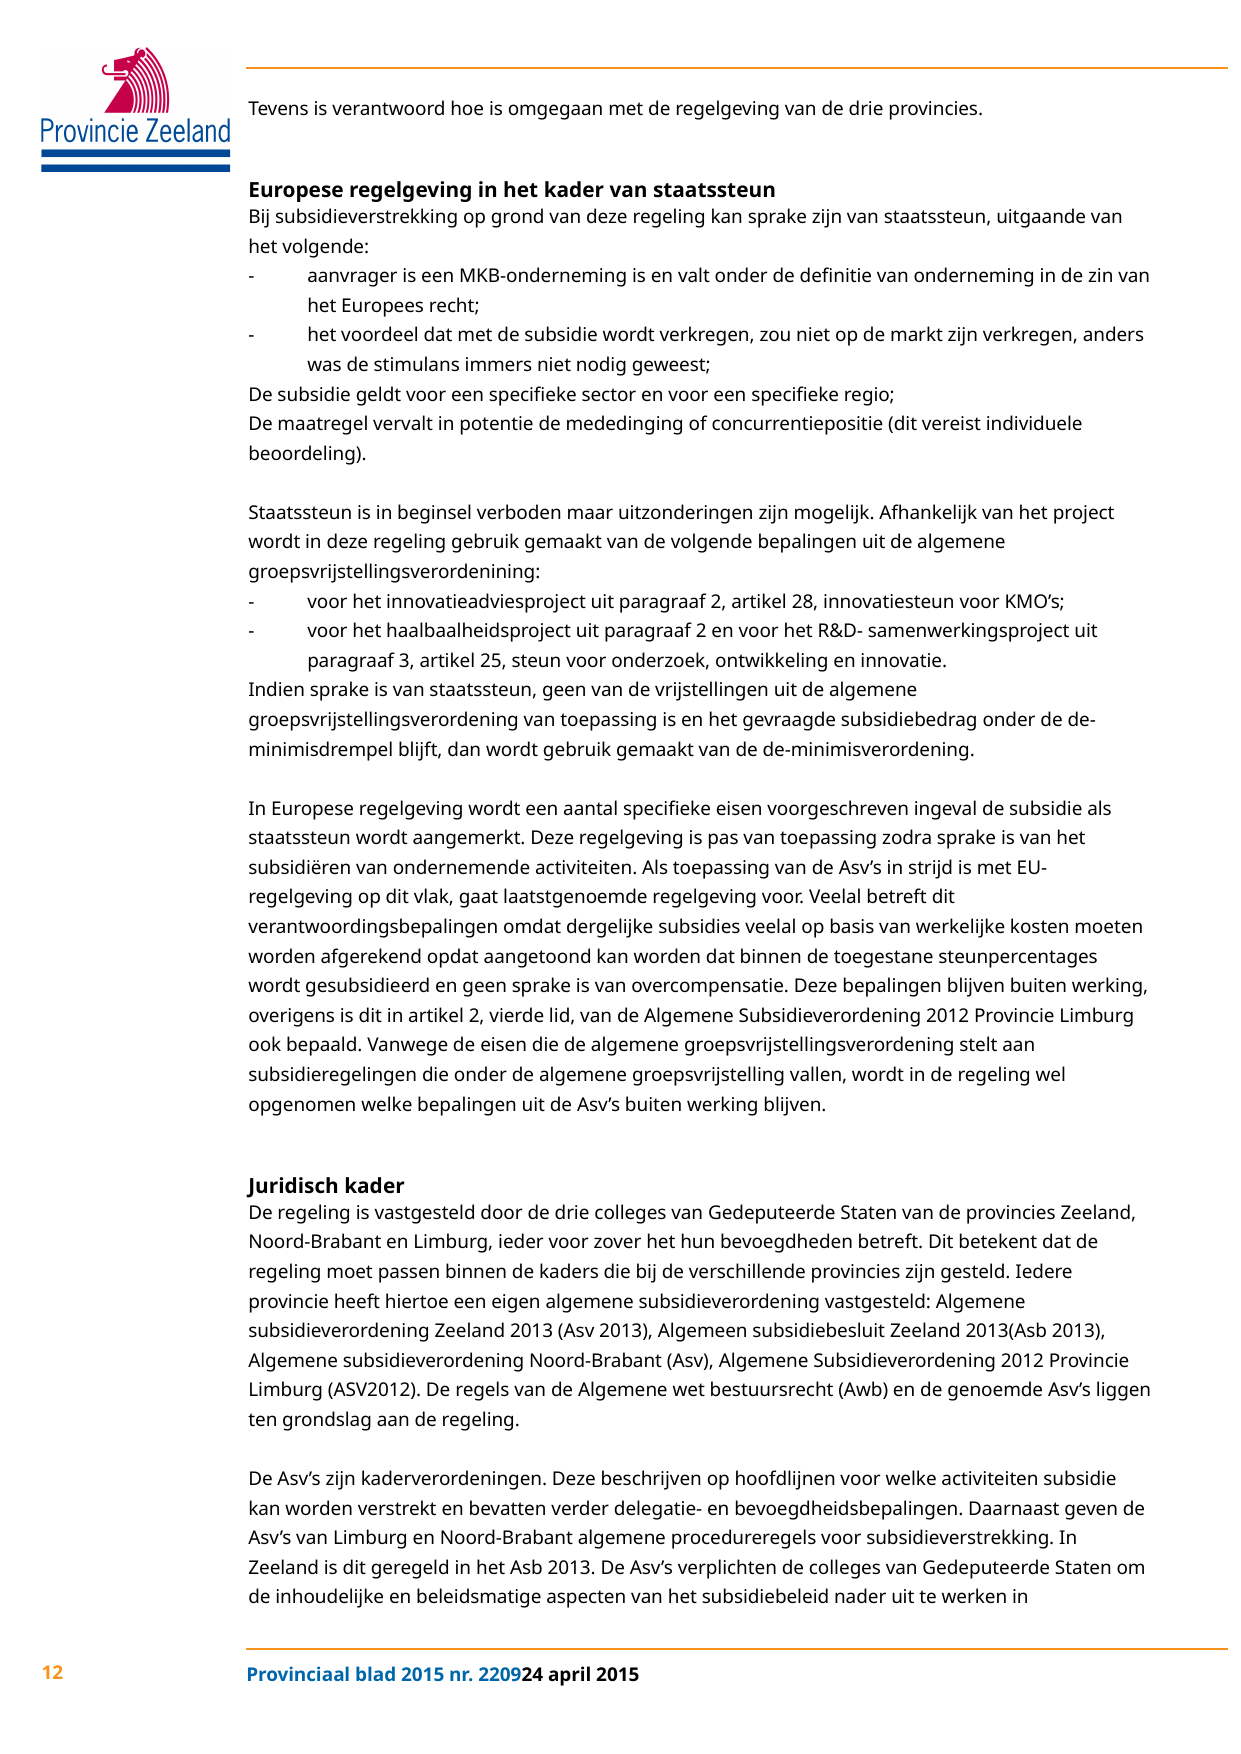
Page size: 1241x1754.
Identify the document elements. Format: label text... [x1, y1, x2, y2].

text Indien sprake is van staatssteun, geen van de vrijstellingen uit de algemene groepsvrijstellingsverordening van toepassing is en het gevraagde subsidiebedrag onder de de-minimisdrempel blijft, dan wordt gebruik gemaakt van de de-minimisverordening. [248, 677, 1152, 761]
text De subsidie geldt voor een specifieke sector en voor een specifieke regio; [248, 381, 1152, 406]
list het voordeel dat met de subsidie wordt verkregen, zou niet op de markt zijn verkregen, anders was de stimulans immers niet nodig geweest; [248, 322, 1152, 377]
list voor het haalbaalheidsproject uit paragraaf 2 en voor het R&D- samenwerkingsproject uit paragraaf 3, artikel 25, steun voor onderzoek, ontwikkeling en innovatie. [248, 617, 1152, 673]
list aanvrager is een MKB-onderneming is en valt onder de definitie van onderneming in de zin van het Europees recht; [248, 262, 1152, 318]
text Europese regelgeving in het kader van staatssteun [248, 175, 1152, 203]
list voor het innovatieadviesproject uit paragraaf 2, artikel 28, innovatiesteun voor KMO’s; [248, 588, 1152, 613]
text De maatregel vervalt in potentie de mededinging of concurrentiepositie (dit vereist individuele beoordeling). [248, 410, 1152, 466]
text Bij subsidieverstrekking op grond van deze regeling kan sprake zijn van staatssteun, uitgaande van het volgende: [248, 203, 1152, 258]
picture [41, 47, 231, 172]
text Tevens is verantwoord hoe is omgegaan met de regelgeving van de drie provincies. [248, 95, 1152, 121]
text De Asv’s zijn kaderverordeningen. Deze beschrijven op hoofdlijnen voor welke activiteiten subsidie kan worden verstrekt en bevatten verder delegatie- en bevoegdheidsbepalingen. Daarnaast geven de Asv’s van Limburg en Noord-Brabant algemene procedureregels voor subsidieverstrekking. In Zeeland is dit geregeld in het Asb 2013. De Asv’s verplichten de colleges van Gedeputeerde Staten om de inhoudelijke en beleidsmatige aspecten van het subsidiebeleid nader uit te werken in [248, 1465, 1152, 1609]
text De regeling is vastgesteld door de drie colleges van Gedeputeerde Staten van de provincies Zeeland, Noord-Brabant en Limburg, ieder voor zover het hun bevoegdheden betreft. Dit betekent dat de regeling moet passen binnen de kaders die bij de verschillende provincies zijn gesteld. Iedere provincie heeft hiertoe een eigen algemene subsidieverordening vastgesteld: Algemene subsidieverordening Zeeland 2013 (Asv 2013), Algemeen subsidiebesluit Zeeland 2013(Asb 2013), Algemene subsidieverordening Noord-Brabant (Asv), Algemene Subsidieverordening 2012 Provincie Limburg (ASV2012). De regels van de Algemene wet bestuursrecht (Awb) en de genoemde Asv’s liggen ten grondslag aan de regeling. [248, 1199, 1152, 1432]
text Staatssteun is in beginsel verboden maar uitzonderingen zijn mogelijk. Afhankelijk van het project wordt in deze regeling gebruik gemaakt van de volgende bepalingen uit de algemene groepsvrijstellingsverordenining: [248, 499, 1152, 584]
text Juridisch kader [248, 1171, 1152, 1199]
text In Europese regelgeving wordt een aantal specifieke eisen voorgeschreven ingeval de subsidie als staatssteun wordt aangemerkt. Deze regelgeving is pas van toepassing zodra sprake is van het subsidiëren van ondernemende activiteiten. Als toepassing van de Asv’s in strijd is met EU-regelgeving op dit vlak, gaat laatstgenoemde regelgeving voor. Veelal betreft dit verantwoordingsbepalingen omdat dergelijke subsidies veelal op basis van werkelijke kosten moeten worden afgerekend opdat aangetoond kan worden dat binnen de toegestane steunpercentages wordt gesubsidieerd en geen sprake is van overcompensatie. Deze bepalingen blijven buiten werking, overigens is dit in artikel 2, vierde lid, van de Algemene Subsidieverordening 2012 Provincie Limburg ook bepaald. Vanwege de eisen die de algemene groepsvrijstellingsverordening stelt aan subsidieregelingen die onder de algemene groepsvrijstelling vallen, wordt in de regeling wel opgenomen welke bepalingen uit de Asv’s buiten werking blijven. [248, 795, 1152, 1116]
